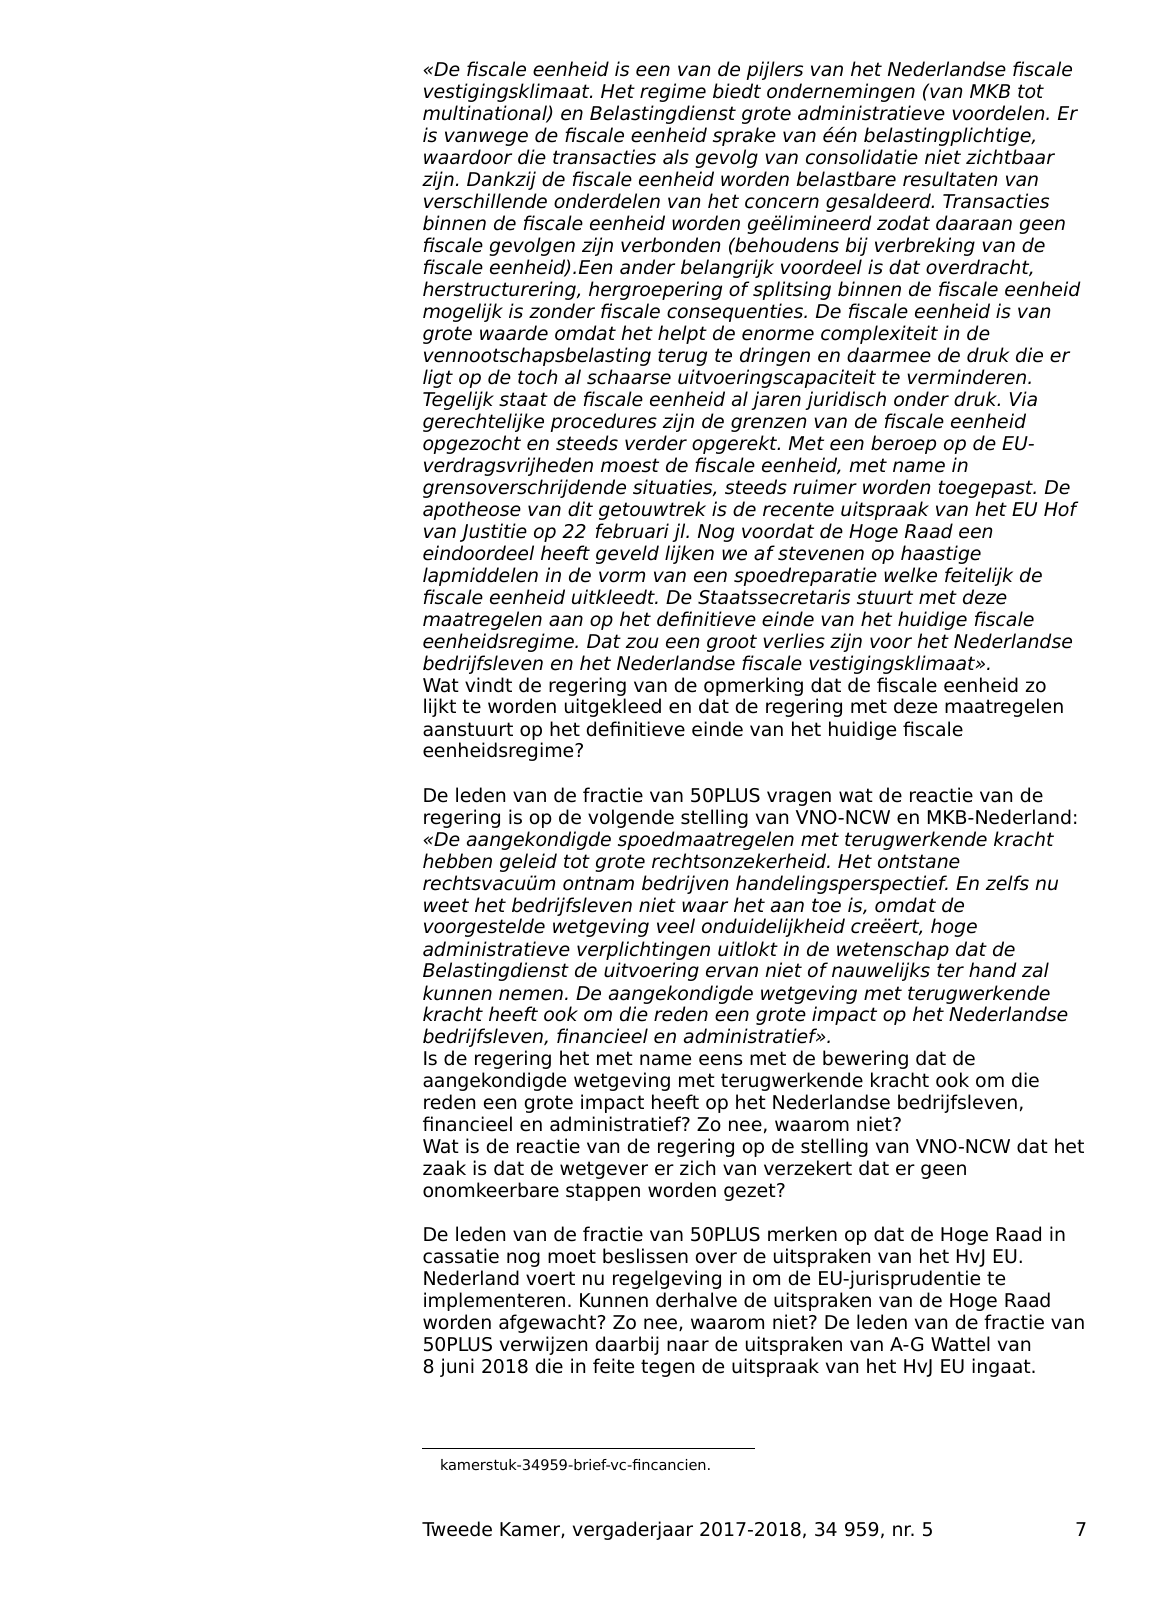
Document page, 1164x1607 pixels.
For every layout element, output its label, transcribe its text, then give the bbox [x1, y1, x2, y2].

text De leden van de fractie van 50PLUS vragen wat de reactie van de regering is op de volgende stelling van VNO-NCW en MKB-Nederland: [422, 784, 1087, 828]
text kamerstuk-34959-brief-vc-fincancien. [422, 1457, 1087, 1474]
text De leden van de fractie van 50PLUS merken op dat de Hoge Raad in cassatie nog moet beslissen over de uitspraken van het HvJ EU. Nederland voert nu regelgeving in om de EU-jurisprudentie te implementeren. Kunnen derhalve de uitspraken van de Hoge Raad worden afgewacht? Zo nee, waarom niet? De leden van de fractie van 50PLUS verwijzen daarbij naar de uitspraken van A-G Wattel van 8 juni 2018 die in feite tegen de uitspraak van het HvJ EU ingaat. [422, 1224, 1087, 1378]
text «De fiscale eenheid is een van de pijlers van het Nederlandse fiscale vestigingsklimaat. Het regime biedt ondernemingen (van MKB tot multinational) en Belastingdienst grote administratieve voordelen. Er is vanwege de fiscale eenheid sprake van één belastingplichtige, waardoor die transacties als gevolg van consolidatie niet zichtbaar zijn. Dankzij de fiscale eenheid worden belastbare resultaten van verschillende onderdelen van het concern gesaldeerd. Transacties binnen de fiscale eenheid worden geëlimineerd zodat daaraan geen fiscale gevolgen zijn verbonden (behoudens bij verbreking van de fiscale eenheid).Een ander belangrijk voordeel is dat overdracht, herstructurering, hergroepering of splitsing binnen de fiscale eenheid mogelijk is zonder fiscale consequenties. De fiscale eenheid is van grote waarde omdat het helpt de enorme complexiteit in de vennootschapsbelasting terug te dringen en daarmee de druk die er ligt op de toch al schaarse uitvoeringscapaciteit te verminderen. [422, 59, 1087, 389]
text «De aangekondigde spoedmaatregelen met terugwerkende kracht hebben geleid tot grote rechtsonzekerheid. Het ontstane rechtsvacuüm ontnam bedrijven handelingsperspectief. En zelfs nu weet het bedrijfsleven niet waar het aan toe is, omdat de voorgestelde wetgeving veel onduidelijkheid creëert, hoge administratieve verplichtingen uitlokt in de wetenschap dat de Belastingdienst de uitvoering ervan niet of nauwelijks ter hand zal kunnen nemen. De aangekondigde wetgeving met terugwerkende kracht heeft ook om die reden een grote impact op het Nederlandse bedrijfsleven, financieel en administratief». [422, 828, 1087, 1048]
text Tegelijk staat de fiscale eenheid al jaren juridisch onder druk. Via gerechtelijke procedures zijn de grenzen van de fiscale eenheid opgezocht en steeds verder opgerekt. Met een beroep op de EU-verdragsvrijheden moest de fiscale eenheid, met name in grensoverschrijdende situaties, steeds ruimer worden toegepast. De apotheose van dit getouwtrek is de recente uitspraak van het EU Hof van Justitie op 22 februari jl. Nog voordat de Hoge Raad een eindoordeel heeft geveld lijken we af stevenen op haastige lapmiddelen in de vorm van een spoedreparatie welke feitelijk de fiscale eenheid uitkleedt. De Staatssecretaris stuurt met deze maatregelen aan op het definitieve einde van het huidige fiscale eenheidsregime. Dat zou een groot verlies zijn voor het Nederlandse bedrijfsleven en het Nederlandse fiscale vestigingsklimaat». [422, 389, 1087, 674]
text Wat vindt de regering van de opmerking dat de fiscale eenheid zo lijkt te worden uitgekleed en dat de regering met deze maatregelen aanstuurt op het definitieve einde van het huidige fiscale eenheidsregime? [422, 674, 1087, 762]
text Wat is de reactie van de regering op de stelling van VNO-NCW dat het zaak is dat de wetgever er zich van verzekert dat er geen onomkeerbare stappen worden gezet? [422, 1136, 1087, 1202]
text Is de regering het met name eens met de bewering dat de aangekondigde wetgeving met terugwerkende kracht ook om die reden een grote impact heeft op het Nederlandse bedrijfsleven, financieel en administratief? Zo nee, waarom niet? [422, 1048, 1087, 1136]
